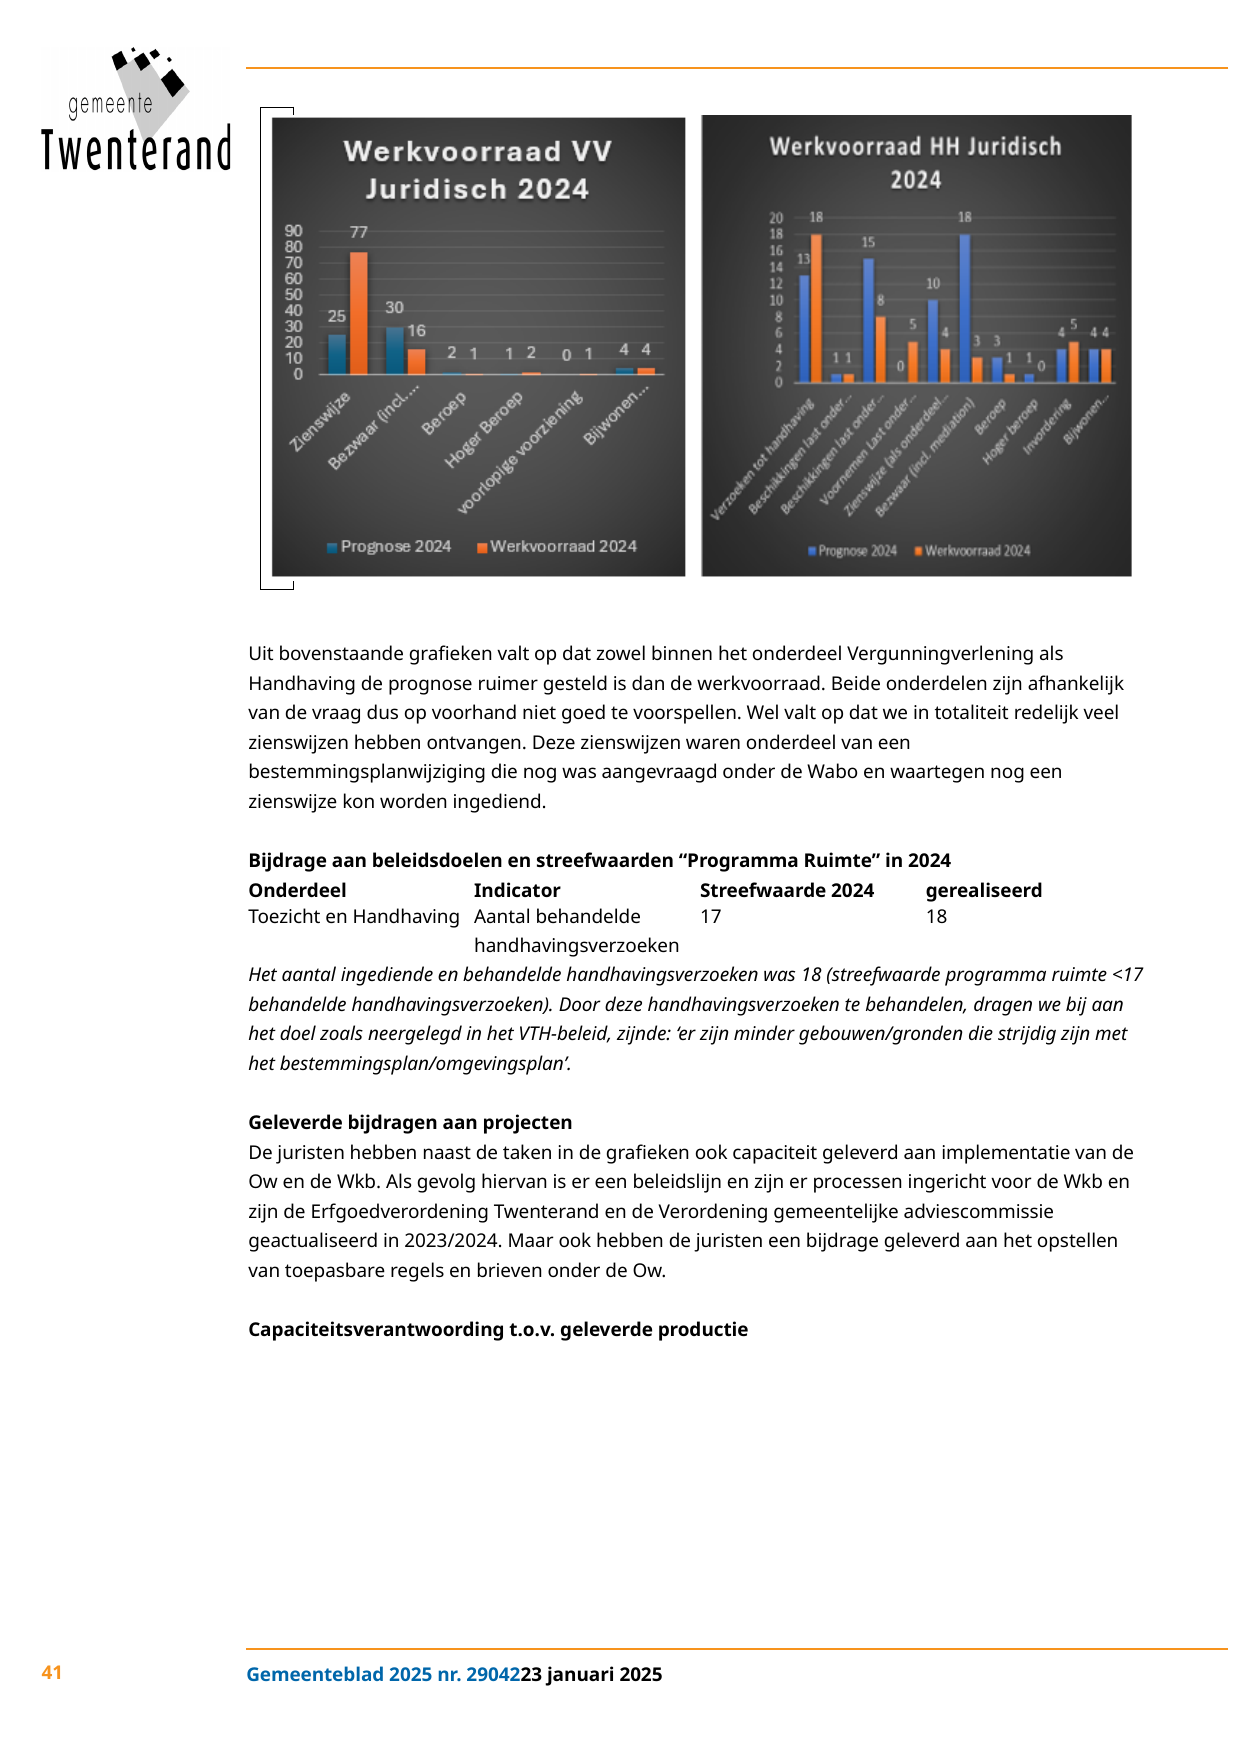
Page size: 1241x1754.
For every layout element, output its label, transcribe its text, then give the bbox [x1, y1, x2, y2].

picture [268, 115, 1155, 581]
table_header Onderdeel [248, 877, 474, 903]
text De juristen hebben naast de taken in de grafieken ook capaciteit geleverd aan implementatie van de Ow en de Wkb. Als gevolg hiervan is er een beleidslijn en zijn er processen ingericht voor de Wkb en zijn de Erfgoedverordening Twenterand en de Verordening gemeentelijke adviescommissie geactualiseerd in 2023/2024. Maar ook hebben de juristen een bijdrage geleverd aan het opstellen van toepasbare regels en brieven onder de Ow. [248, 1139, 1152, 1283]
text Capaciteitsverantwoording t.o.v. geleverde productie [248, 1316, 1152, 1342]
table_cell Toezicht en Handhaving [248, 903, 474, 958]
text Uit bovenstaande grafieken valt op dat zowel binnen het onderdeel Vergunningverlening als Handhaving de prognose ruimer gesteld is dan de werkvoorraad. Beide onderdelen zijn afhankelijk van de vraag dus op voorhand niet goed te voorspellen. Wel valt op dat we in totaliteit redelijk veel zienswijzen hebben ontvangen. Deze zienswijzen waren onderdeel van een bestemmingsplanwijziging die nog was aangevraagd onder de Wabo en waartegen nog een zienswijze kon worden ingediend. [248, 640, 1152, 814]
table_cell 17 [700, 903, 926, 958]
table_header gerealiseerd [926, 877, 1152, 903]
text Bijdrage aan beleidsdoelen en streefwaarden “Programma Ruimte” in 2024 [248, 847, 1152, 873]
picture [41, 47, 231, 172]
table_header Indicator [474, 877, 700, 903]
text Geleverde bijdragen aan projecten [248, 1109, 1152, 1135]
table_cell Aantal behandelde handhavingsverzoeken [474, 903, 700, 958]
table_cell 18 [926, 903, 1152, 958]
table_header Streefwaarde 2024 [700, 877, 926, 903]
text Het aantal ingediende en behandelde handhavingsverzoeken was 18 (streefwaarde programma ruimte <17 behandelde handhavingsverzoeken). Door deze handhavingsverzoeken te behandelen, dragen we bij aan het doel zoals neergelegd in het VTH-beleid, zijnde: ‘er zijn minder gebouwen/gronden die strijdig zijn met het bestemmingsplan/omgevingsplan’. [248, 961, 1152, 1076]
